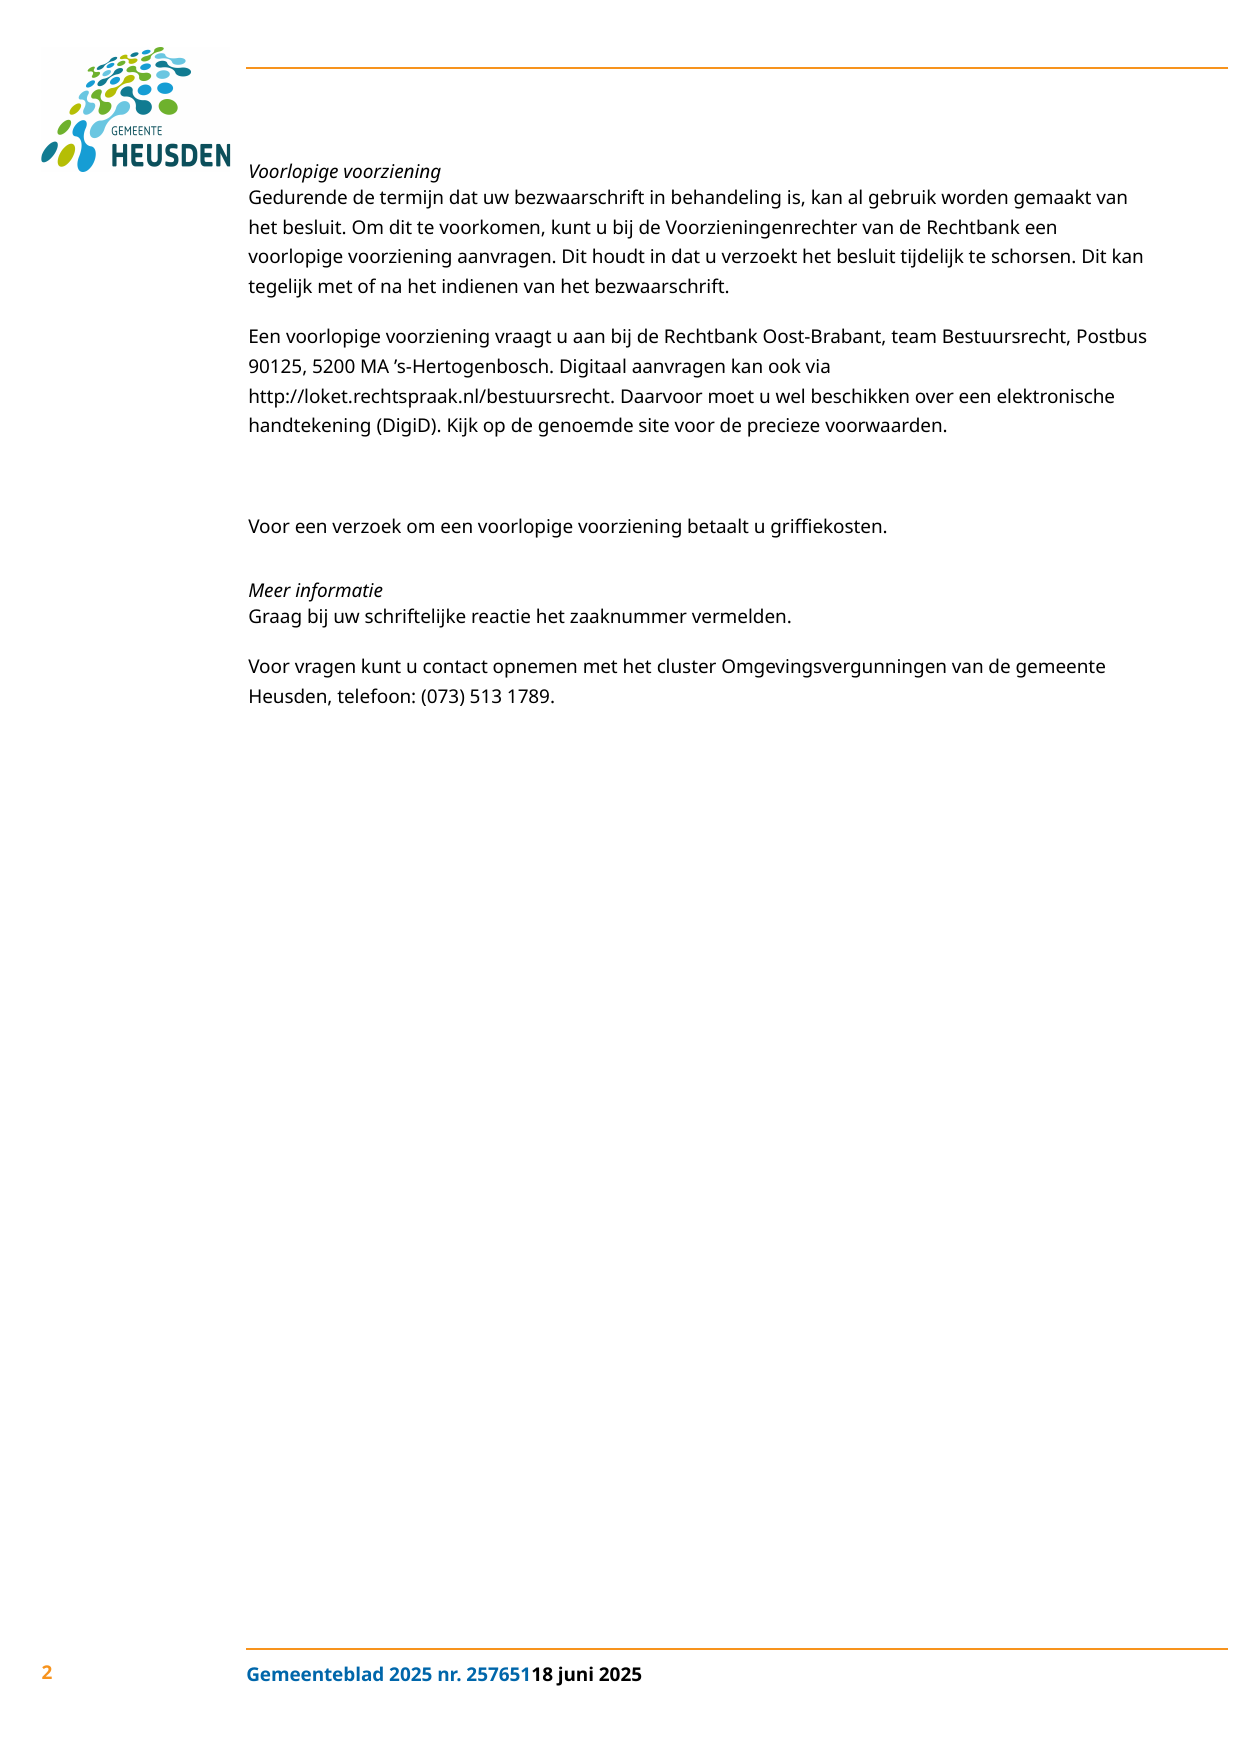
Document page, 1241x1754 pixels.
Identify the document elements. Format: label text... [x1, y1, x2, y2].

text Graag bij uw schriftelijke reactie het zaaknummer vermelden. [248, 603, 1152, 629]
text Voor vragen kunt u contact opnemen met het cluster Omgevingsvergunningen van de gemeente Heusden, telefoon: (073) 513 1789. [248, 653, 1152, 709]
text Gedurende de termijn dat uw bezwaarschrift in behandeling is, kan al gebruik worden gemaakt van het besluit. Om dit te voorkomen, kunt u bij de Voorzieningenrechter van de Rechtbank een voorlopige voorziening aanvragen. Dit houdt in dat u verzoekt het besluit tijdelijk te schorsen. Dit kan tegelijk met of na het indienen van het bezwaarschrift. [248, 184, 1152, 299]
text Voor een verzoek om een voorlopige voorziening betaalt u griffiekosten. [248, 513, 1152, 539]
picture [41, 47, 231, 172]
text Voorlopige voorziening [248, 159, 1152, 184]
text Meer informatie [248, 577, 1152, 603]
text Een voorlopige voorziening vraagt u aan bij de Rechtbank Oost-Brabant, team Bestuursrecht, Postbus 90125, 5200 MA ’s-Hertogenbosch. Digitaal aanvragen kan ook via http://loket.rechtspraak.nl/bestuursrecht. Daarvoor moet u wel beschikken over een elektronische handtekening (DigiD). Kijk op de genoemde site voor de precieze voorwaarden. [248, 324, 1152, 438]
